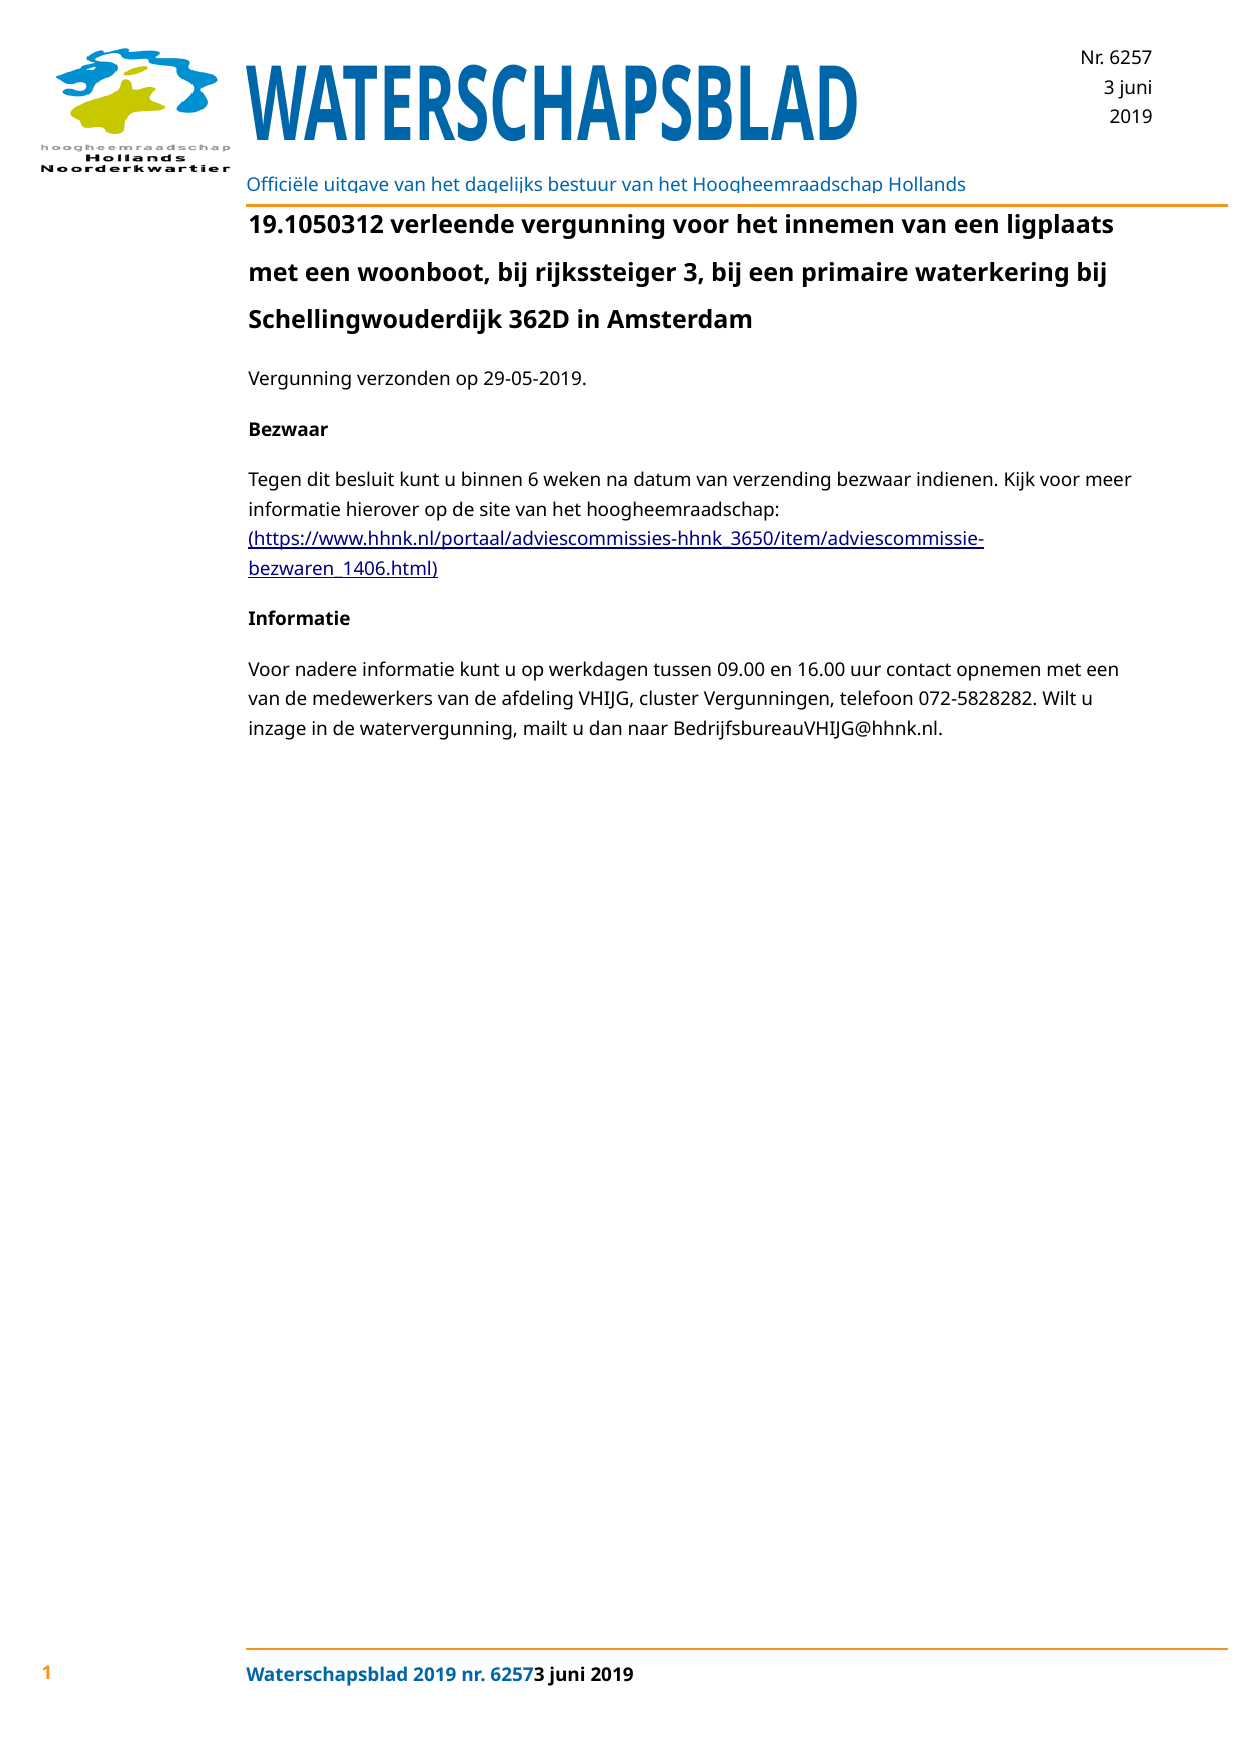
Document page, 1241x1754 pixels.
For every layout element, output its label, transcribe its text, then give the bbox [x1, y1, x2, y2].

text Vergunning verzonden op 29-05-2019. [248, 366, 1152, 391]
text Bezwaar [248, 416, 1152, 442]
text Informatie [248, 606, 1152, 631]
text Tegen dit besluit kunt u binnen 6 weken na datum van verzending bezwaar indienen. Kijk voor meer informatie hierover op de site van het hoogheemraadschap: (https://www.hhnk.nl/portaal/adviescommissies-hhnk_3650/item/adviescommissie-bezwaren_1406.html) [248, 466, 1152, 581]
picture [41, 47, 231, 172]
text Voor nadere informatie kunt u op werkdagen tussen 09.00 en 16.00 uur contact opnemen met een van de medewerkers van de afdeling VHIJG, cluster Vergunningen, telefoon 072-5828282. Wilt u inzage in de watervergunning, mailt u dan naar BedrijfsbureauVHIJG@hhnk.nl. [248, 656, 1152, 741]
text 19.1050312 verleende vergunning voor het innemen van een ligplaats met een woonboot, bij rijkssteiger 3, bij een primaire waterkering bij Schellingwouderdijk 362D in Amsterdam [248, 207, 1152, 336]
